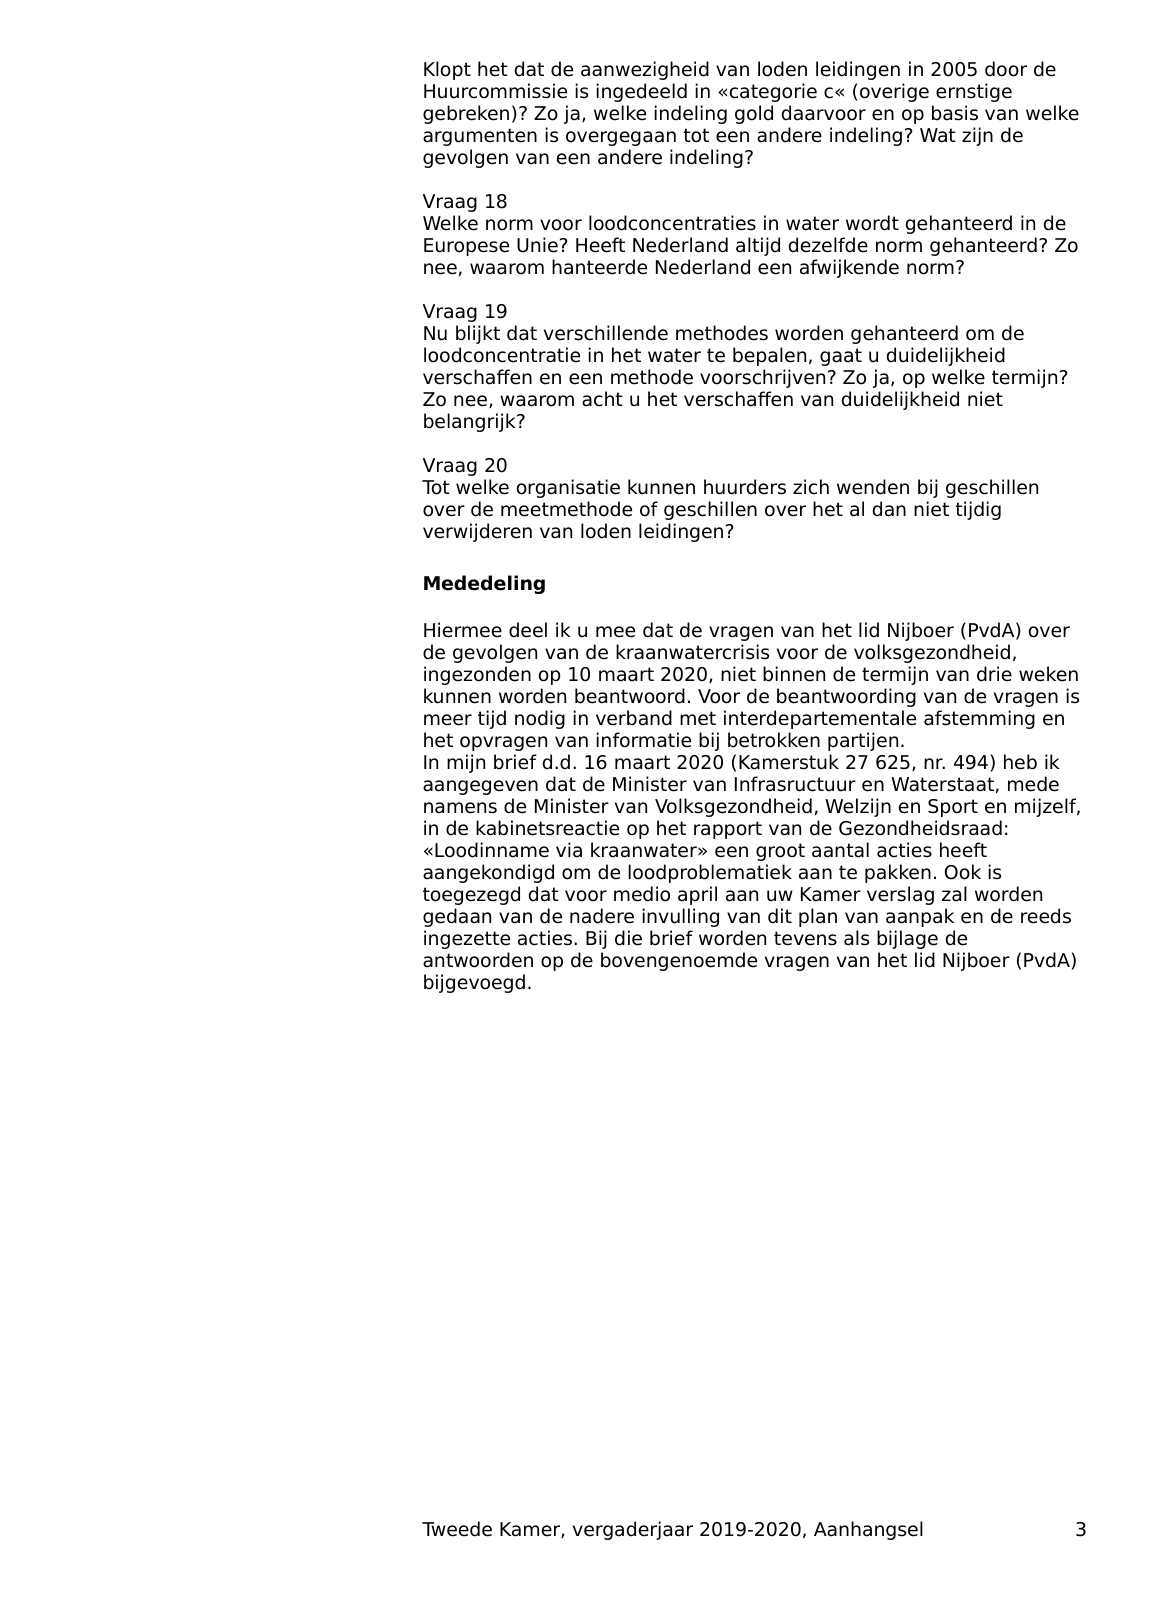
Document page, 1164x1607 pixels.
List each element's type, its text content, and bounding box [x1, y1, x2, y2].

text Welke norm voor loodconcentraties in water wordt gehanteerd in de Europese Unie? Heeft Nederland altijd dezelfde norm gehanteerd? Zo nee, waarom hanteerde Nederland een afwijkende norm? [422, 213, 1087, 279]
text Vraag 18 [422, 191, 1087, 213]
text Vraag 20 [422, 455, 1087, 477]
text Klopt het dat de aanwezigheid van loden leidingen in 2005 door de Huurcommissie is ingedeeld in «categorie c« (overige ernstige gebreken)? Zo ja, welke indeling gold daarvoor en op basis van welke argumenten is overgegaan tot een andere indeling? Wat zijn de gevolgen van een andere indeling? [422, 59, 1087, 169]
text Vraag 19 [422, 301, 1087, 323]
text Nu blijkt dat verschillende methodes worden gehanteerd om de loodconcentratie in het water te bepalen, gaat u duidelijkheid verschaffen en een methode voorschrijven? Zo ja, op welke termijn? Zo nee, waarom acht u het verschaffen van duidelijkheid niet belangrijk? [422, 323, 1087, 433]
text Tot welke organisatie kunnen huurders zich wenden bij geschillen over de meetmethode of geschillen over het al dan niet tijdig verwijderen van loden leidingen? [422, 477, 1087, 543]
subtitle Mededeling [422, 573, 1087, 595]
text Hiermee deel ik u mee dat de vragen van het lid Nijboer (PvdA) over de gevolgen van de kraanwatercrisis voor de volksgezondheid, ingezonden op 10 maart 2020, niet binnen de termijn van drie weken kunnen worden beantwoord. Voor de beantwoording van de vragen is meer tijd nodig in verband met interdepartementale afstemming en het opvragen van informatie bij betrokken partijen. [422, 620, 1087, 752]
text In mijn brief d.d. 16 maart 2020 (Kamerstuk 27 625, nr. 494) heb ik aangegeven dat de Minister van Infrasructuur en Waterstaat, mede namens de Minister van Volksgezondheid, Welzijn en Sport en mijzelf, in de kabinetsreactie op het rapport van de Gezondheidsraad: «Loodinname via kraanwater» een groot aantal acties heeft aangekondigd om de loodproblematiek aan te pakken. Ook is toegezegd dat voor medio april aan uw Kamer verslag zal worden gedaan van de nadere invulling van dit plan van aanpak en de reeds ingezette acties. Bij die brief worden tevens als bijlage de antwoorden op de bovengenoemde vragen van het lid Nijboer (PvdA) bijgevoegd. [422, 752, 1087, 994]
